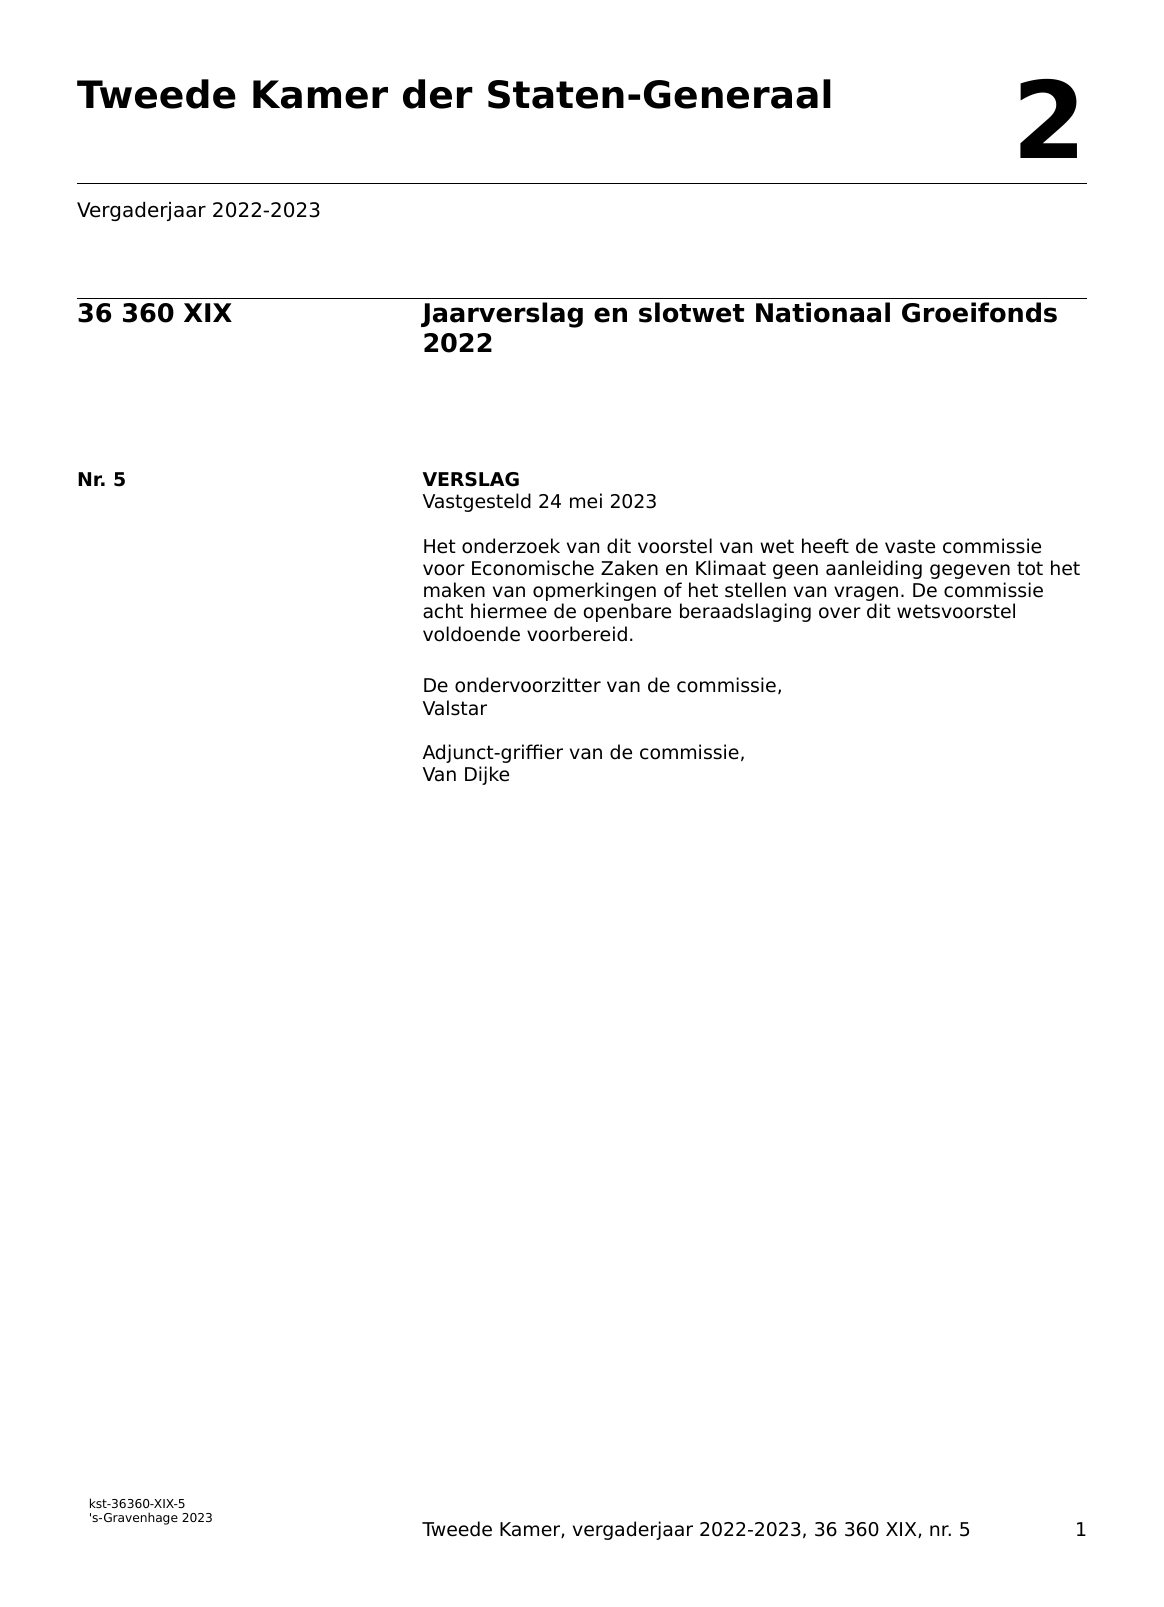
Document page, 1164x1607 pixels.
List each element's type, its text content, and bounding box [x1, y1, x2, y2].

text Adjunct-griffier van de commissie, Van Dijke [422, 742, 1087, 786]
table_header Tweede Kamer der Staten-Generaal [77, 59, 886, 183]
subtitle Nr. 5 VERSLAG [77, 469, 1087, 491]
text De ondervoorzitter van de commissie, Valstar [422, 675, 1087, 719]
table_cell Vergaderjaar 2022-2023 [77, 184, 1087, 298]
subtitle 36 360 XIX Jaarverslag en slotwet Nationaal Groeifonds 2022 [77, 299, 1087, 358]
text Het onderzoek van dit voorstel van wet heeft de vaste commissie voor Economische Zaken en Klimaat geen aanleiding gegeven tot het maken van opmerkingen of het stellen van vragen. De commissie acht hiermee de openbare beraadslaging over dit wetsvoorstel voldoende voorbereid. [422, 536, 1087, 645]
text kst-36360-XIX-5 [88, 1497, 323, 1511]
text Vastgesteld 24 mei 2023 [422, 491, 1087, 513]
text 's-Gravenhage 2023 [88, 1511, 323, 1525]
table_header 2 [886, 59, 1087, 183]
